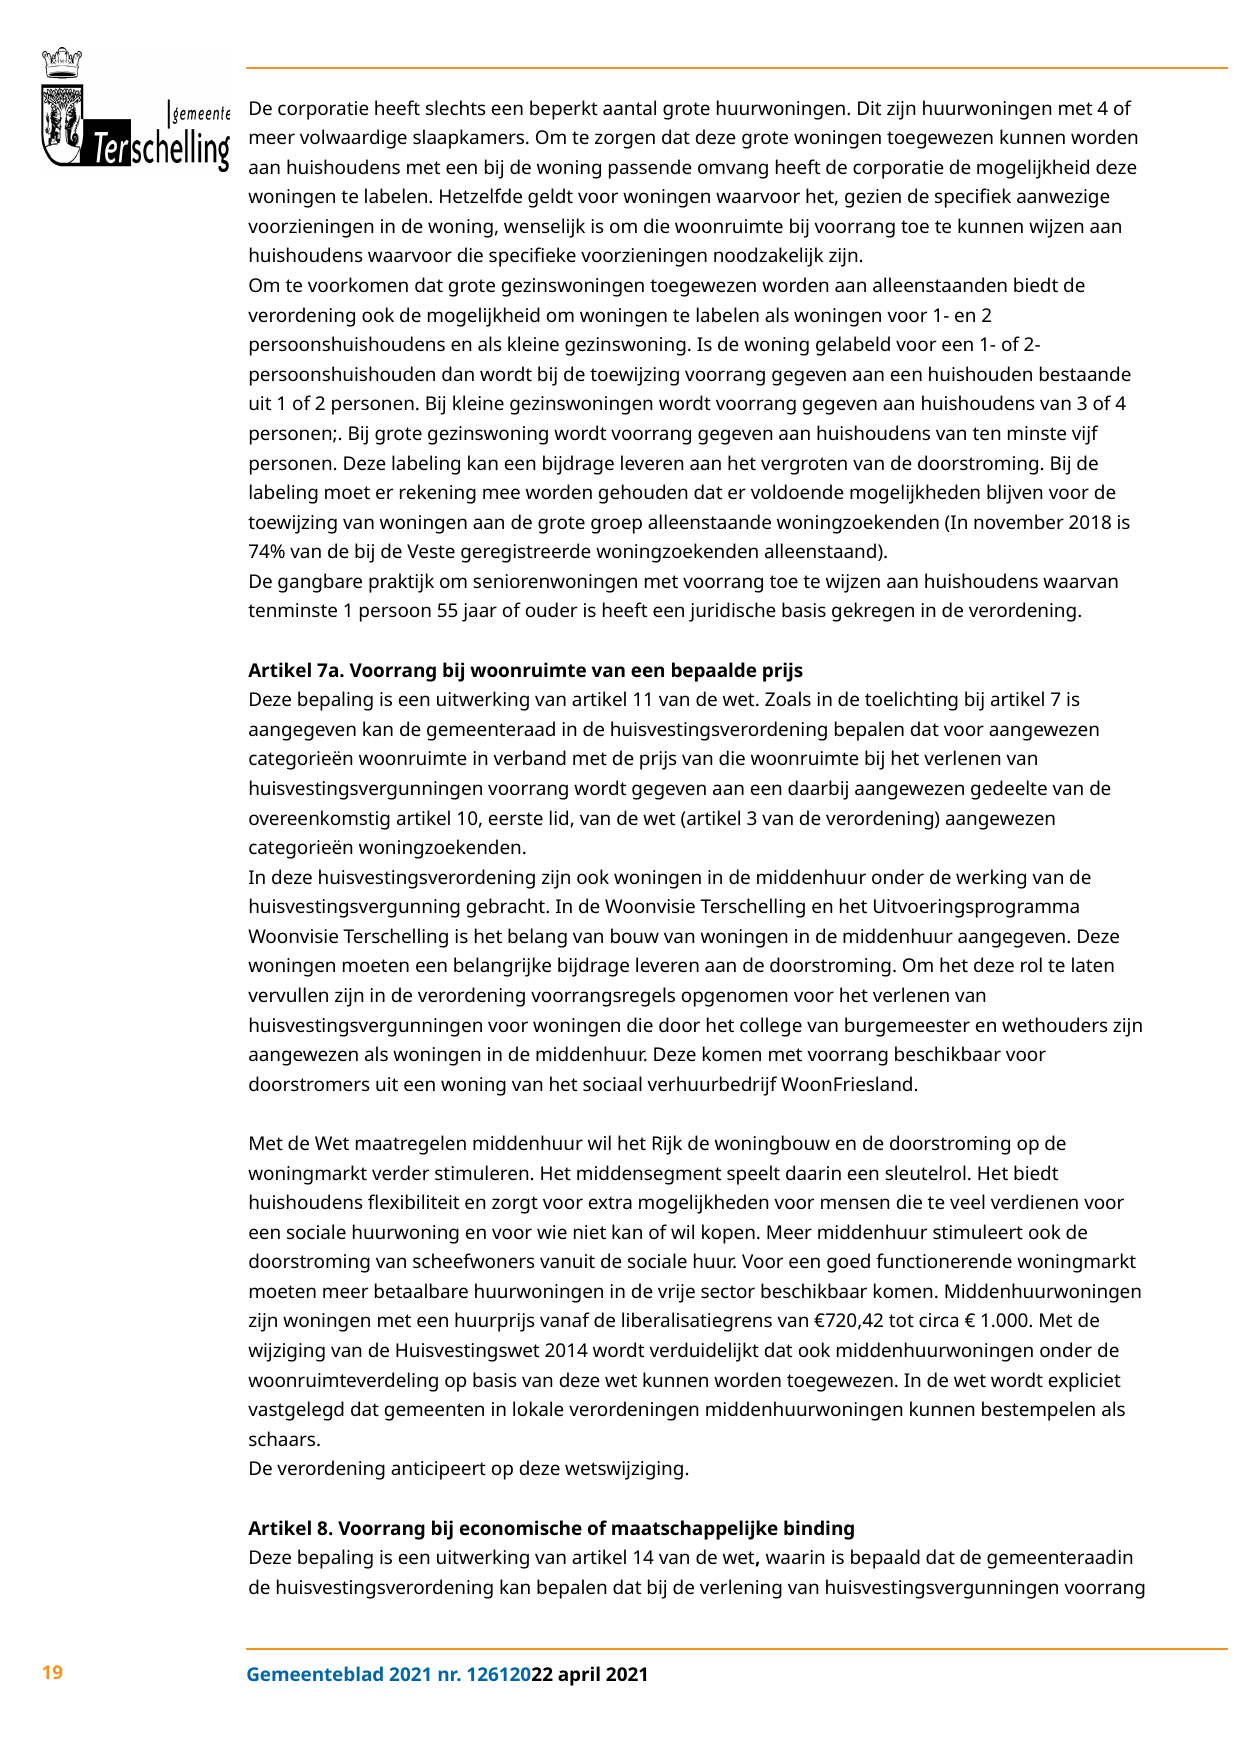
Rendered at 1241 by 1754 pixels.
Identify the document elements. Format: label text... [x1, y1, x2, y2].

text In deze huisvestingsverordening zijn ook woningen in de middenhuur onder de werking van de huisvestingsvergunning gebracht. In de Woonvisie Terschelling en het Uitvoeringsprogramma Woonvisie Terschelling is het belang van bouw van woningen in de middenhuur aangegeven. Deze woningen moeten een belangrijke bijdrage leveren aan de doorstroming. Om het deze rol te laten vervullen zijn in de verordening voorrangsregels opgenomen voor het verlenen van huisvestingsvergunningen voor woningen die door het college van burgemeester en wethouders zijn aangewezen als woningen in de middenhuur. Deze komen met voorrang beschikbaar voor doorstromers uit een woning van het sociaal verhuurbedrijf WoonFriesland. [248, 864, 1152, 1097]
text Artikel 7a. Voorrang bij woonruimte van een bepaalde prijs [248, 657, 1152, 683]
text Om te voorkomen dat grote gezinswoningen toegewezen worden aan alleenstaanden biedt de verordening ook de mogelijkheid om woningen te labelen als woningen voor 1- en 2 persoonshuishoudens en als kleine gezinswoning. Is de woning gelabeld voor een 1- of 2-persoonshuishouden dan wordt bij de toewijzing voorrang gegeven aan een huishouden bestaande uit 1 of 2 personen. Bij kleine gezinswoningen wordt voorrang gegeven aan huishoudens van 3 of 4 personen;. Bij grote gezinswoning wordt voorrang gegeven aan huishoudens van ten minste vijf personen. Deze labeling kan een bijdrage leveren aan het vergroten van de doorstroming. Bij de labeling moet er rekening mee worden gehouden dat er voldoende mogelijkheden blijven voor de toewijzing van woningen aan de grote groep alleenstaande woningzoekenden (In november 2018 is 74% van de bij de Veste geregistreerde woningzoekenden alleenstaand). [248, 272, 1152, 564]
picture [41, 47, 231, 172]
text De corporatie heeft slechts een beperkt aantal grote huurwoningen. Dit zijn huurwoningen met 4 of meer volwaardige slaapkamers. Om te zorgen dat deze grote woningen toegewezen kunnen worden aan huishoudens met een bij de woning passende omvang heeft de corporatie de mogelijkheid deze woningen te labelen. Hetzelfde geldt voor woningen waarvoor het, gezien de specifiek aanwezige voorzieningen in de woning, wenselijk is om die woonruimte bij voorrang toe te kunnen wijzen aan huishoudens waarvoor die specifieke voorzieningen noodzakelijk zijn. [248, 95, 1152, 268]
text De verordening anticipeert op deze wetswijziging. [248, 1456, 1152, 1481]
text De gangbare praktijk om seniorenwoningen met voorrang toe te wijzen aan huishoudens waarvan tenminste 1 persoon 55 jaar of ouder is heeft een juridische basis gekregen in de verordening. [248, 568, 1152, 623]
text Deze bepaling is een uitwerking van artikel 11 van de wet. Zoals in de toelichting bij artikel 7 is aangegeven kan de gemeenteraad in de huisvestingsverordening bepalen dat voor aangewezen categorieën woonruimte in verband met de prijs van die woonruimte bij het verlenen van huisvestingsvergunningen voorrang wordt gegeven aan een daarbij aangewezen gedeelte van de overeenkomstig artikel 10, eerste lid, van de wet (artikel 3 van de verordening) aangewezen categorieën woningzoekenden. [248, 686, 1152, 860]
text Artikel 8. Voorrang bij economische of maatschappelijke binding [248, 1515, 1152, 1541]
text Deze bepaling is een uitwerking van artikel 14 van de wet, waarin is bepaald dat de gemeenteraadin de huisvestingsverordening kan bepalen dat bij de verlening van huisvestingsvergunningen voorrang [248, 1544, 1152, 1600]
text Met de Wet maatregelen middenhuur wil het Rijk de woningbouw en de doorstroming op de woningmarkt verder stimuleren. Het middensegment speelt daarin een sleutelrol. Het biedt huishoudens flexibiliteit en zorgt voor extra mogelijkheden voor mensen die te veel verdienen voor een sociale huurwoning en voor wie niet kan of wil kopen. Meer middenhuur stimuleert ook de doorstroming van scheefwoners vanuit de sociale huur. Voor een goed functionerende woningmarkt moeten meer betaalbare huurwoningen in de vrije sector beschikbaar komen. Middenhuurwoningen zijn woningen met een huurprijs vanaf de liberalisatiegrens van €720,42 tot circa € 1.000. Met de wijziging van de Huisvestingswet 2014 wordt verduidelijkt dat ook middenhuurwoningen onder de woonruimteverdeling op basis van deze wet kunnen worden toegewezen. In de wet wordt expliciet vastgelegd dat gemeenten in lokale verordeningen middenhuurwoningen kunnen bestempelen als schaars. [248, 1130, 1152, 1452]
